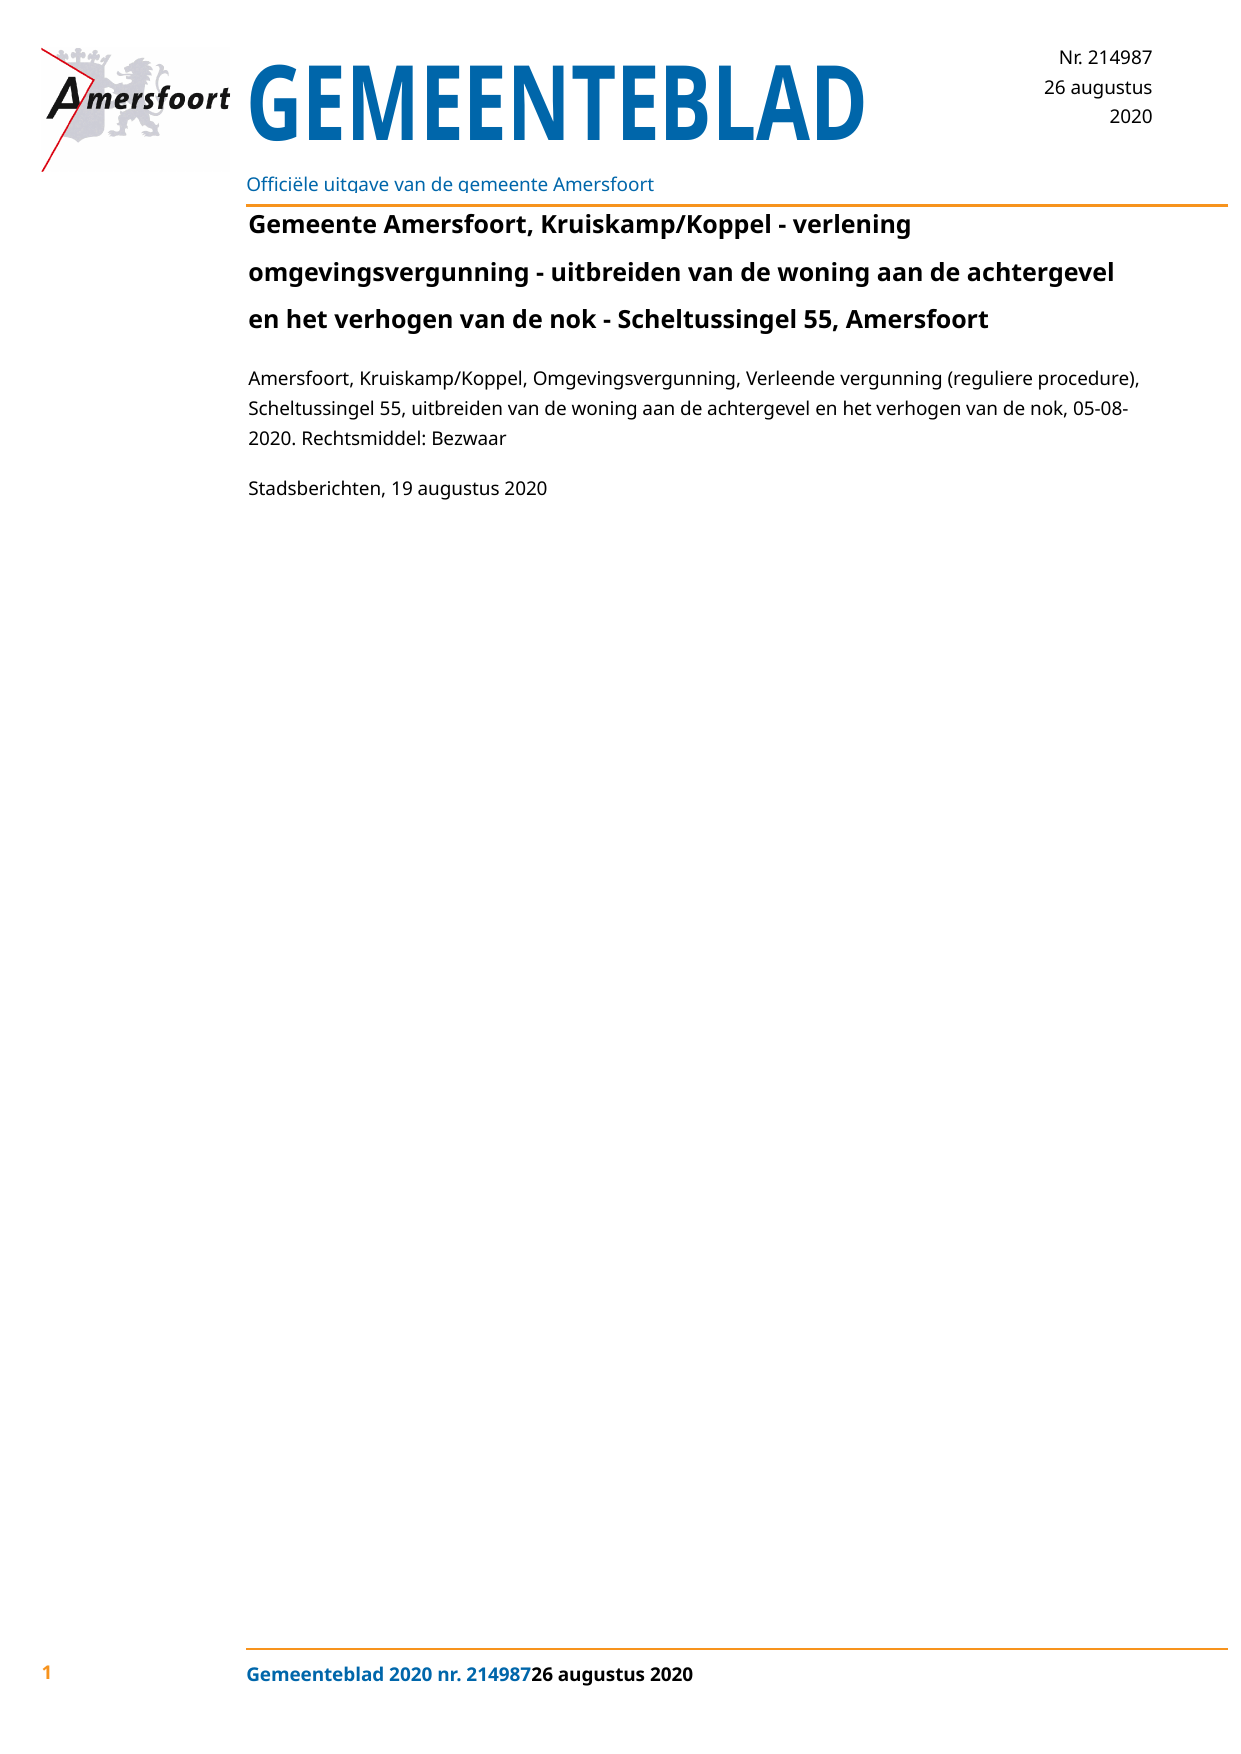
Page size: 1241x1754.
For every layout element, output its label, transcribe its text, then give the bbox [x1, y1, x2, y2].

text Amersfoort, Kruiskamp/Koppel, Omgevingsvergunning, Verleende vergunning (reguliere procedure), Scheltussingel 55, uitbreiden van de woning aan de achtergevel en het verhogen van de nok, 05-08-2020. Rechtsmiddel: Bezwaar [248, 366, 1152, 450]
text Gemeente Amersfoort, Kruiskamp/Koppel - verlening omgevingsvergunning - uitbreiden van de woning aan de achtergevel en het verhogen van de nok - Scheltussingel 55, Amersfoort [248, 207, 1152, 336]
text Stadsberichten, 19 augustus 2020 [248, 475, 1152, 501]
picture [41, 47, 231, 172]
